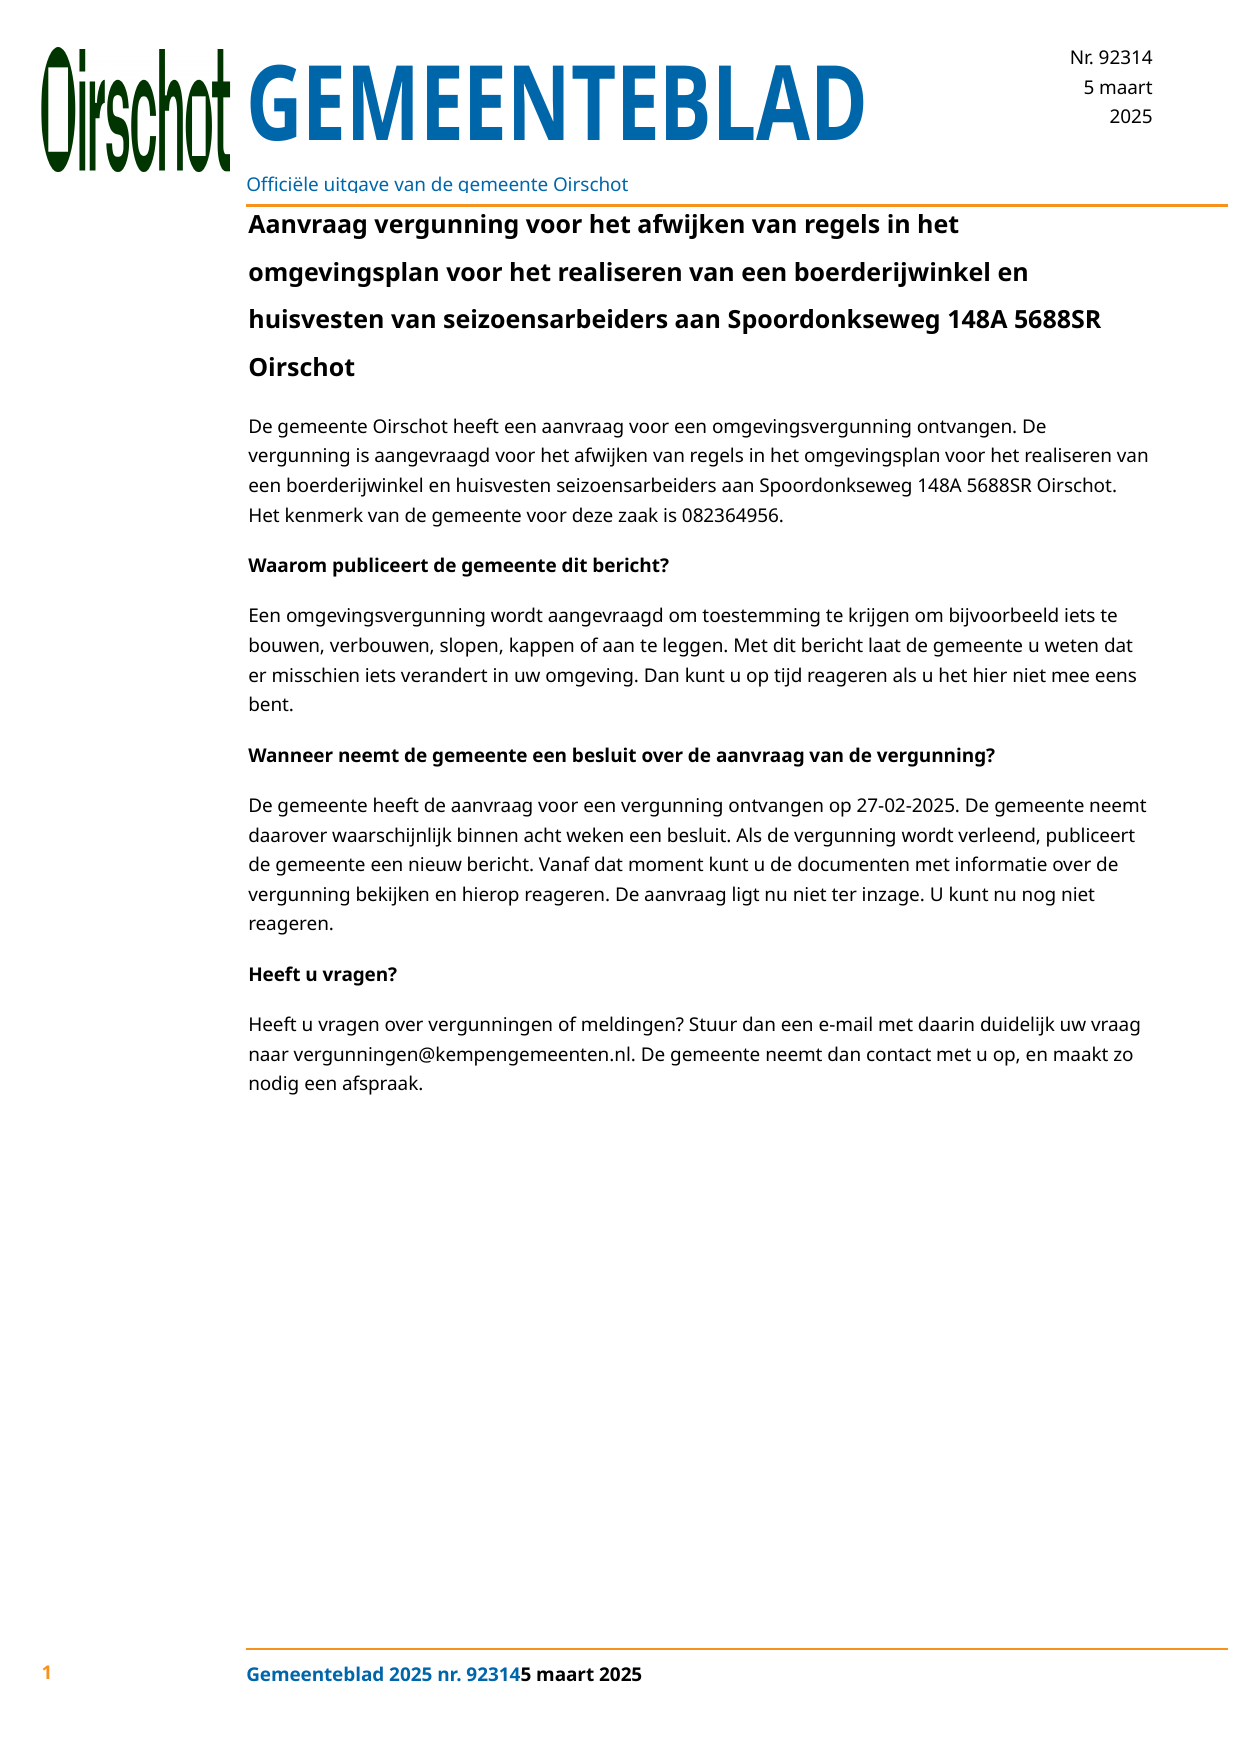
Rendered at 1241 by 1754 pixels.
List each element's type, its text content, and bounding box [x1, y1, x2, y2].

text De gemeente heeft de aanvraag voor een vergunning ontvangen op 27-02-2025. De gemeente neemt daarover waarschijnlijk binnen acht weken een besluit. Als de vergunning wordt verleend, publiceert de gemeente een nieuw bericht. Vanaf dat moment kunt u de documenten met informatie over de vergunning bekijken en hierop reageren. De aanvraag ligt nu niet ter inzage. U kunt nu nog niet reageren. [248, 792, 1152, 936]
text Wanneer neemt de gemeente een besluit over de aanvraag van de vergunning? [248, 742, 1152, 768]
text De gemeente Oirschot heeft een aanvraag voor een omgevingsvergunning ontvangen. De vergunning is aangevraagd voor het afwijken van regels in het omgevingsplan voor het realiseren van een boerderijwinkel en huisvesten seizoensarbeiders aan Spoordonkseweg 148A 5688SR Oirschot. Het kenmerk van de gemeente voor deze zaak is 082364956. [248, 413, 1152, 528]
text Een omgevingsvergunning wordt aangevraagd om toestemming te krijgen om bijvoorbeeld iets te bouwen, verbouwen, slopen, kappen of aan te leggen. Met dit bericht laat de gemeente u weten dat er misschien iets verandert in uw omgeving. Dan kunt u op tijd reageren als u het hier niet mee eens bent. [248, 603, 1152, 717]
picture [41, 47, 231, 172]
text Waarom publiceert de gemeente dit bericht? [248, 552, 1152, 578]
text Heeft u vragen over vergunningen of meldingen? Stuur dan een e-mail met daarin duidelijk uw vraag naar vergunningen@kempengemeenten.nl. De gemeente neemt dan contact met u op, en maakt zo nodig een afspraak. [248, 1011, 1152, 1096]
text Aanvraag vergunning voor het afwijken van regels in het omgevingsplan voor het realiseren van een boerderijwinkel en huisvesten van seizoensarbeiders aan Spoordonkseweg 148A 5688SR Oirschot [248, 207, 1152, 384]
text Heeft u vragen? [248, 961, 1152, 987]
